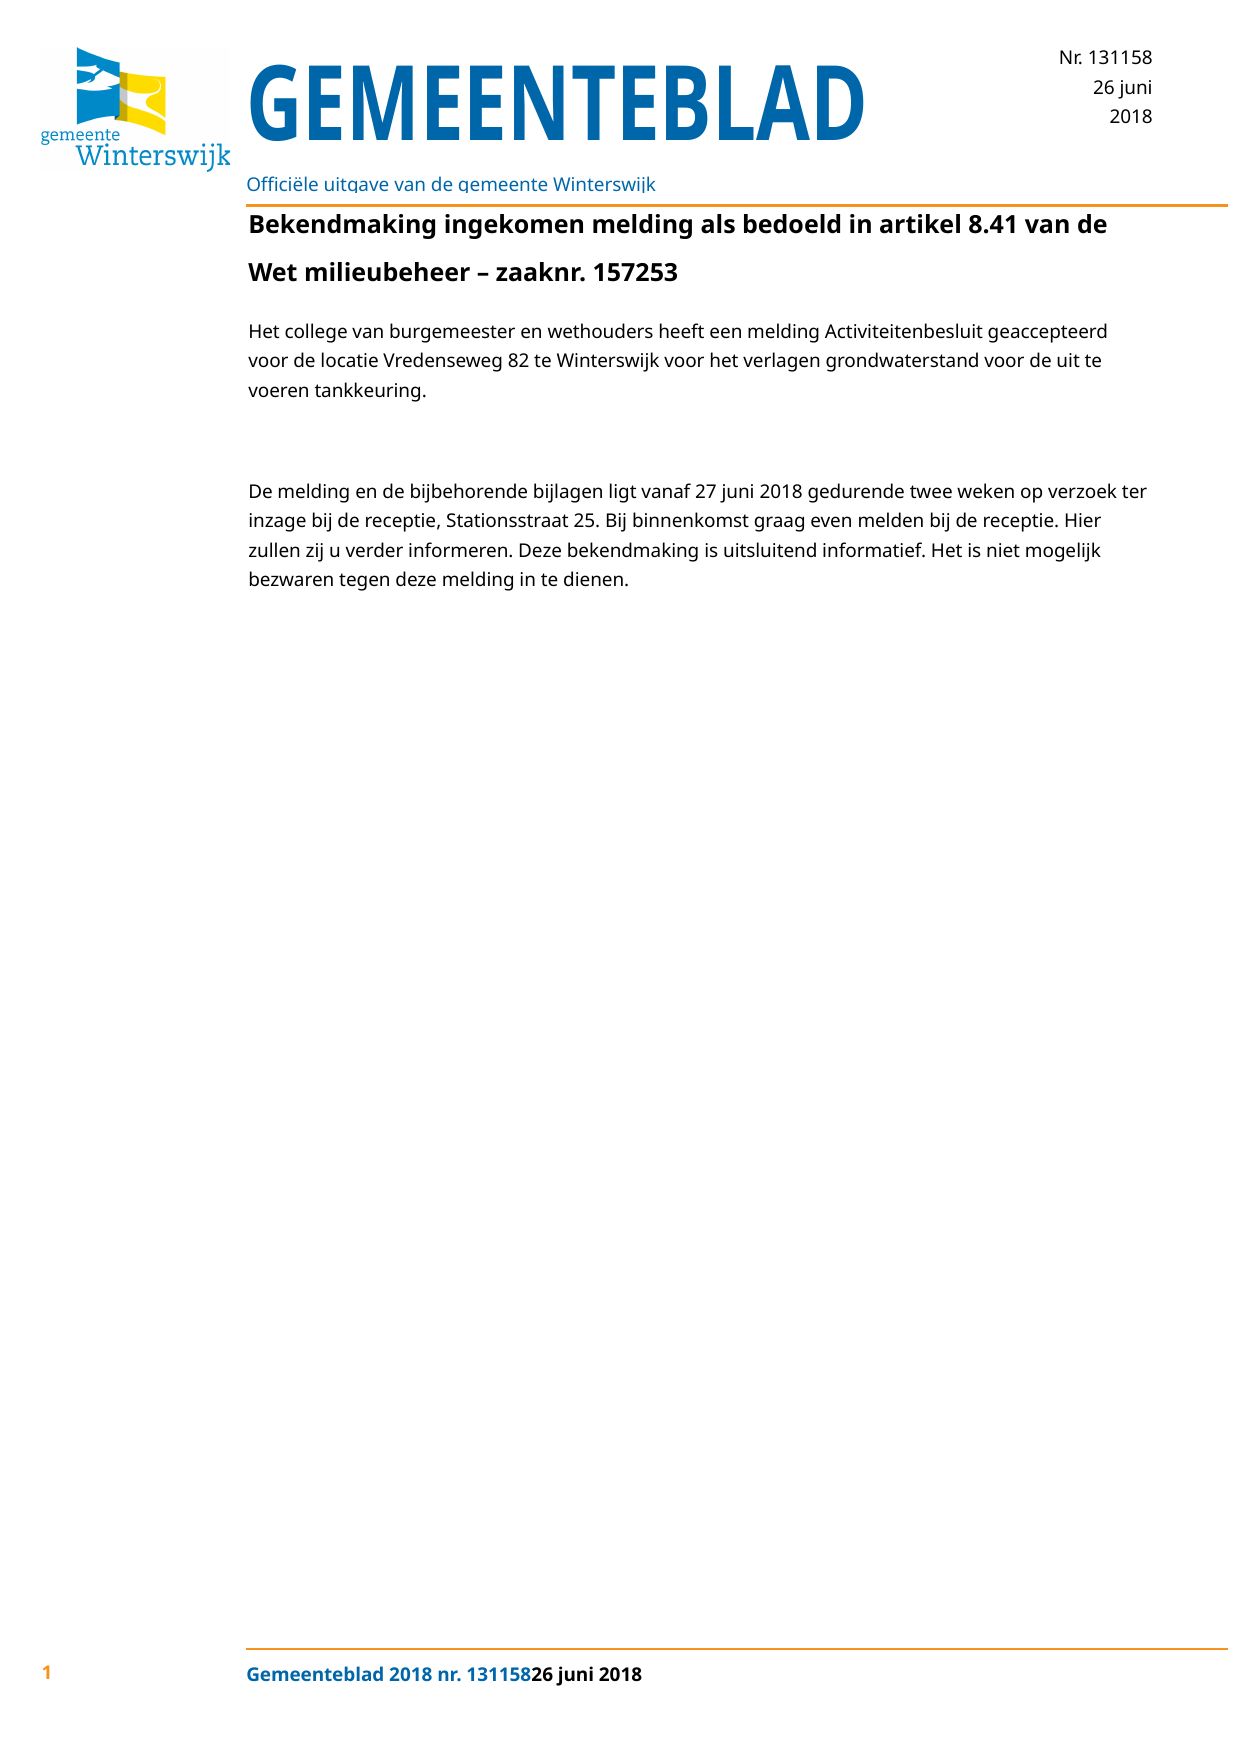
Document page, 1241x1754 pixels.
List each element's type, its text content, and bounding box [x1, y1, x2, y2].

picture [225, 153, 231, 162]
text De melding en de bijbehorende bijlagen ligt vanaf 27 juni 2018 gedurende twee weken op verzoek ter inzage bij de receptie, Stationsstraat 25. Bij binnenkomst graag even melden bij de receptie. Hier zullen zij u verder informeren. Deze bekendmaking is uitsluitend informatief. Het is niet mogelijk bezwaren tegen deze melding in te dienen. [248, 478, 1152, 592]
text Het college van burgemeester en wethouders heeft een melding Activiteitenbesluit geaccepteerd voor de locatie Vredenseweg 82 te Winterswijk voor het verlagen grondwaterstand voor de uit te voeren tankkeuring. [248, 318, 1152, 403]
text Bekendmaking ingekomen melding als bedoeld in artikel 8.41 van de Wet milieubeheer – zaaknr. 157253 [248, 207, 1152, 288]
picture [41, 47, 231, 172]
